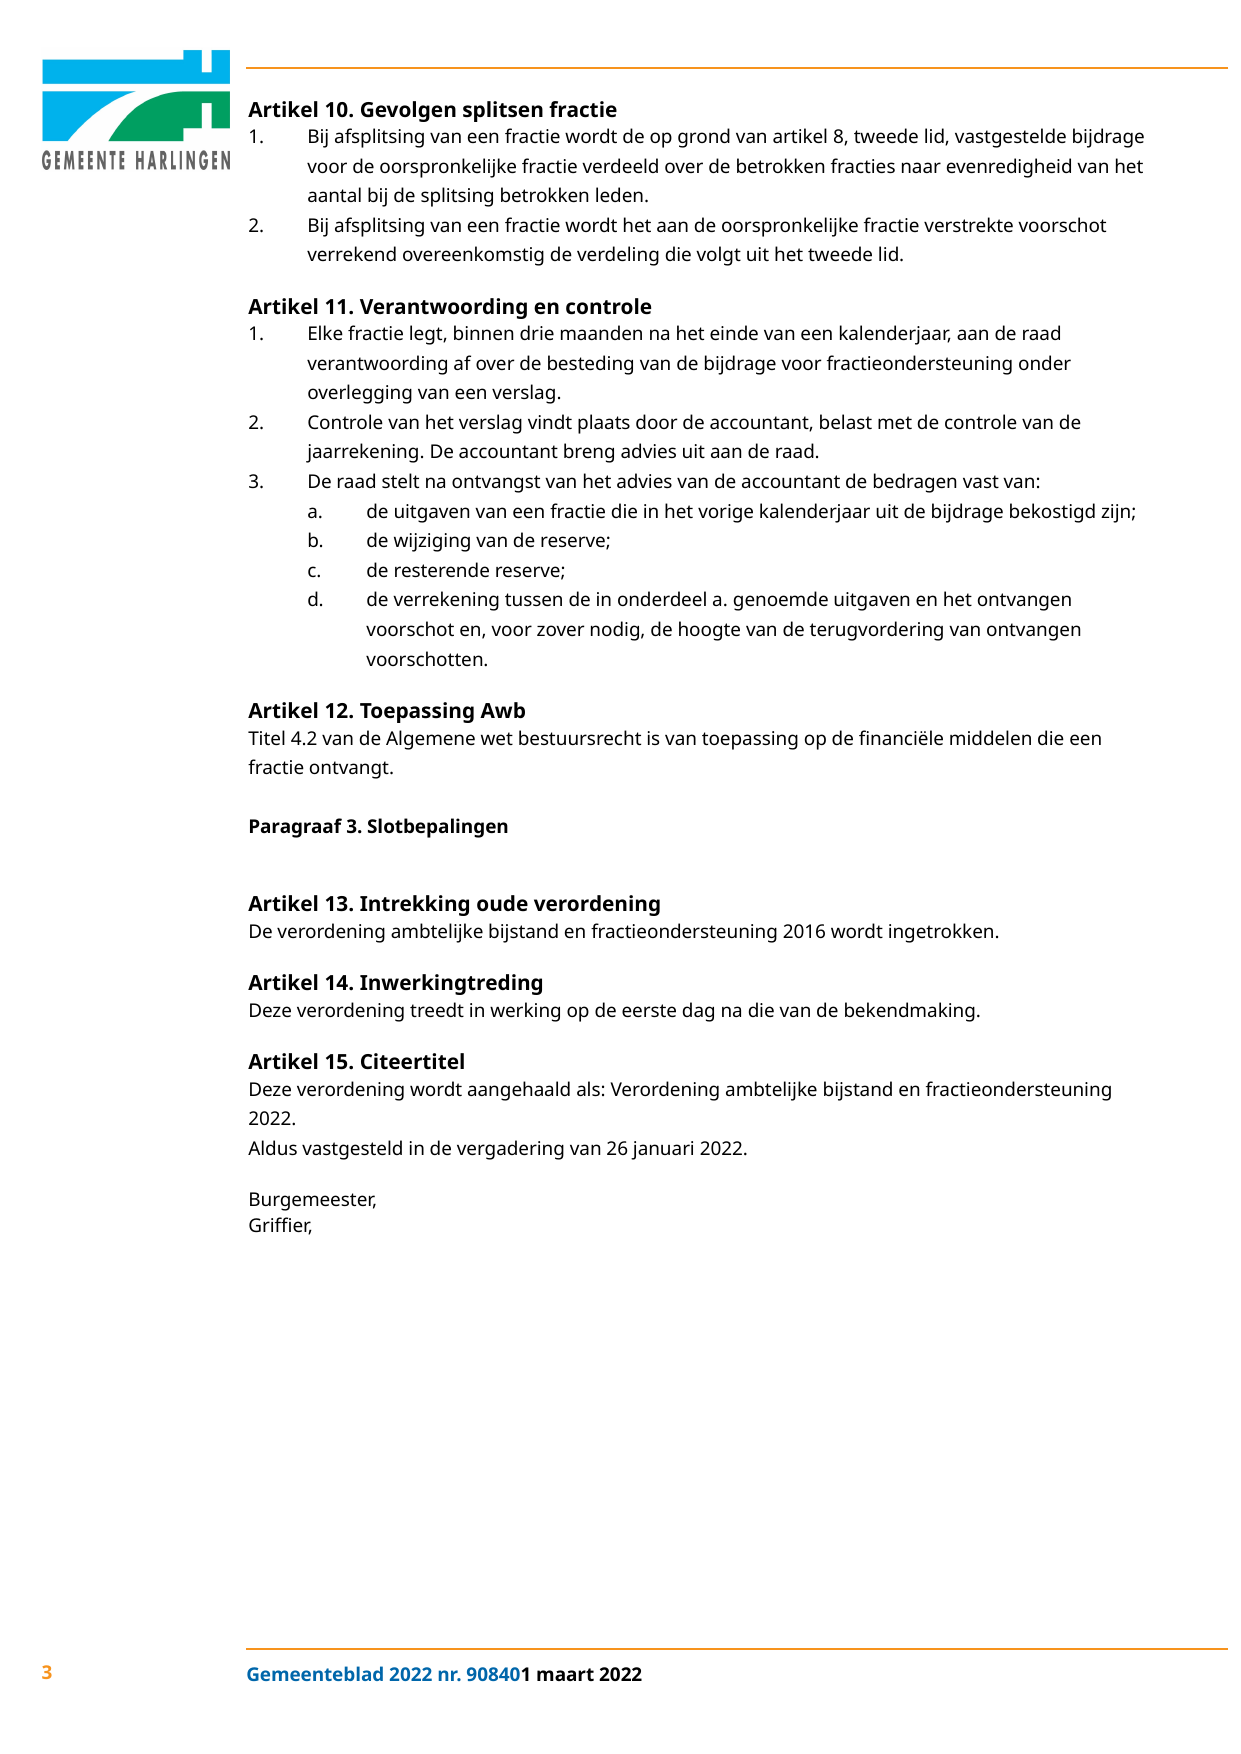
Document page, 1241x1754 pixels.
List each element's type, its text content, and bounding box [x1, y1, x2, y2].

picture [41, 47, 231, 172]
text Artikel 10. Gevolgen splitsen fractie [248, 95, 1152, 123]
text Aldus vastgesteld in de vergadering van 26 januari 2022. [248, 1135, 1152, 1161]
text Deze verordening wordt aangehaald als: Verordening ambtelijke bijstand en fractieondersteuning 2022. [248, 1076, 1152, 1131]
list de wijziging van de reserve; [307, 527, 1152, 553]
text Griffier, [248, 1212, 1152, 1238]
text Paragraaf 3. Slotbepalingen [248, 813, 1152, 839]
text Burgemeester, [248, 1186, 1152, 1212]
text Artikel 15. Citeertitel [248, 1047, 1152, 1076]
list Bij afsplitsing van een fractie wordt het aan de oorspronkelijke fractie verstrekte voorschot verrekend overeenkomstig de verdeling die volgt uit het tweede lid. [248, 212, 1152, 267]
list de resterende reserve; [307, 557, 1152, 583]
list Bij afsplitsing van een fractie wordt de op grond van artikel 8, tweede lid, vastgestelde bijdrage voor de oorspronkelijke fractie verdeeld over de betrokken fracties naar evenredigheid van het aantal bij de splitsing betrokken leden. [248, 123, 1152, 208]
text Artikel 13. Intrekking oude verordening [248, 889, 1152, 918]
text Artikel 12. Toepassing Awb [248, 696, 1152, 725]
list de uitgaven van een fractie die in het vorige kalenderjaar uit de bijdrage bekostigd zijn; [307, 498, 1152, 524]
text Artikel 14. Inwerkingtreding [248, 968, 1152, 997]
list Elke fractie legt, binnen drie maanden na het einde van een kalenderjaar, aan de raad verantwoording af over de besteding van de bijdrage voor fractieondersteuning onder overlegging van een verslag. [248, 320, 1152, 405]
text Deze verordening treedt in werking op de eerste dag na die van de bekendmaking. [248, 997, 1152, 1023]
list De raad stelt na ontvangst van het advies van de accountant de bedragen vast van: [248, 468, 1152, 494]
text Titel 4.2 van de Algemene wet bestuursrecht is van toepassing op de financiële middelen die een fractie ontvangt. [248, 725, 1152, 780]
text Artikel 11. Verantwoording en controle [248, 292, 1152, 320]
list Controle van het verslag vindt plaats door de accountant, belast met de controle van de jaarrekening. De accountant breng advies uit aan de raad. [248, 409, 1152, 464]
text De verordening ambtelijke bijstand en fractieondersteuning 2016 wordt ingetrokken. [248, 918, 1152, 944]
list de verrekening tussen de in onderdeel a. genoemde uitgaven en het ontvangen voorschot en, voor zover nodig, de hoogte van de terugvordering van ontvangen voorschotten. [307, 587, 1152, 672]
